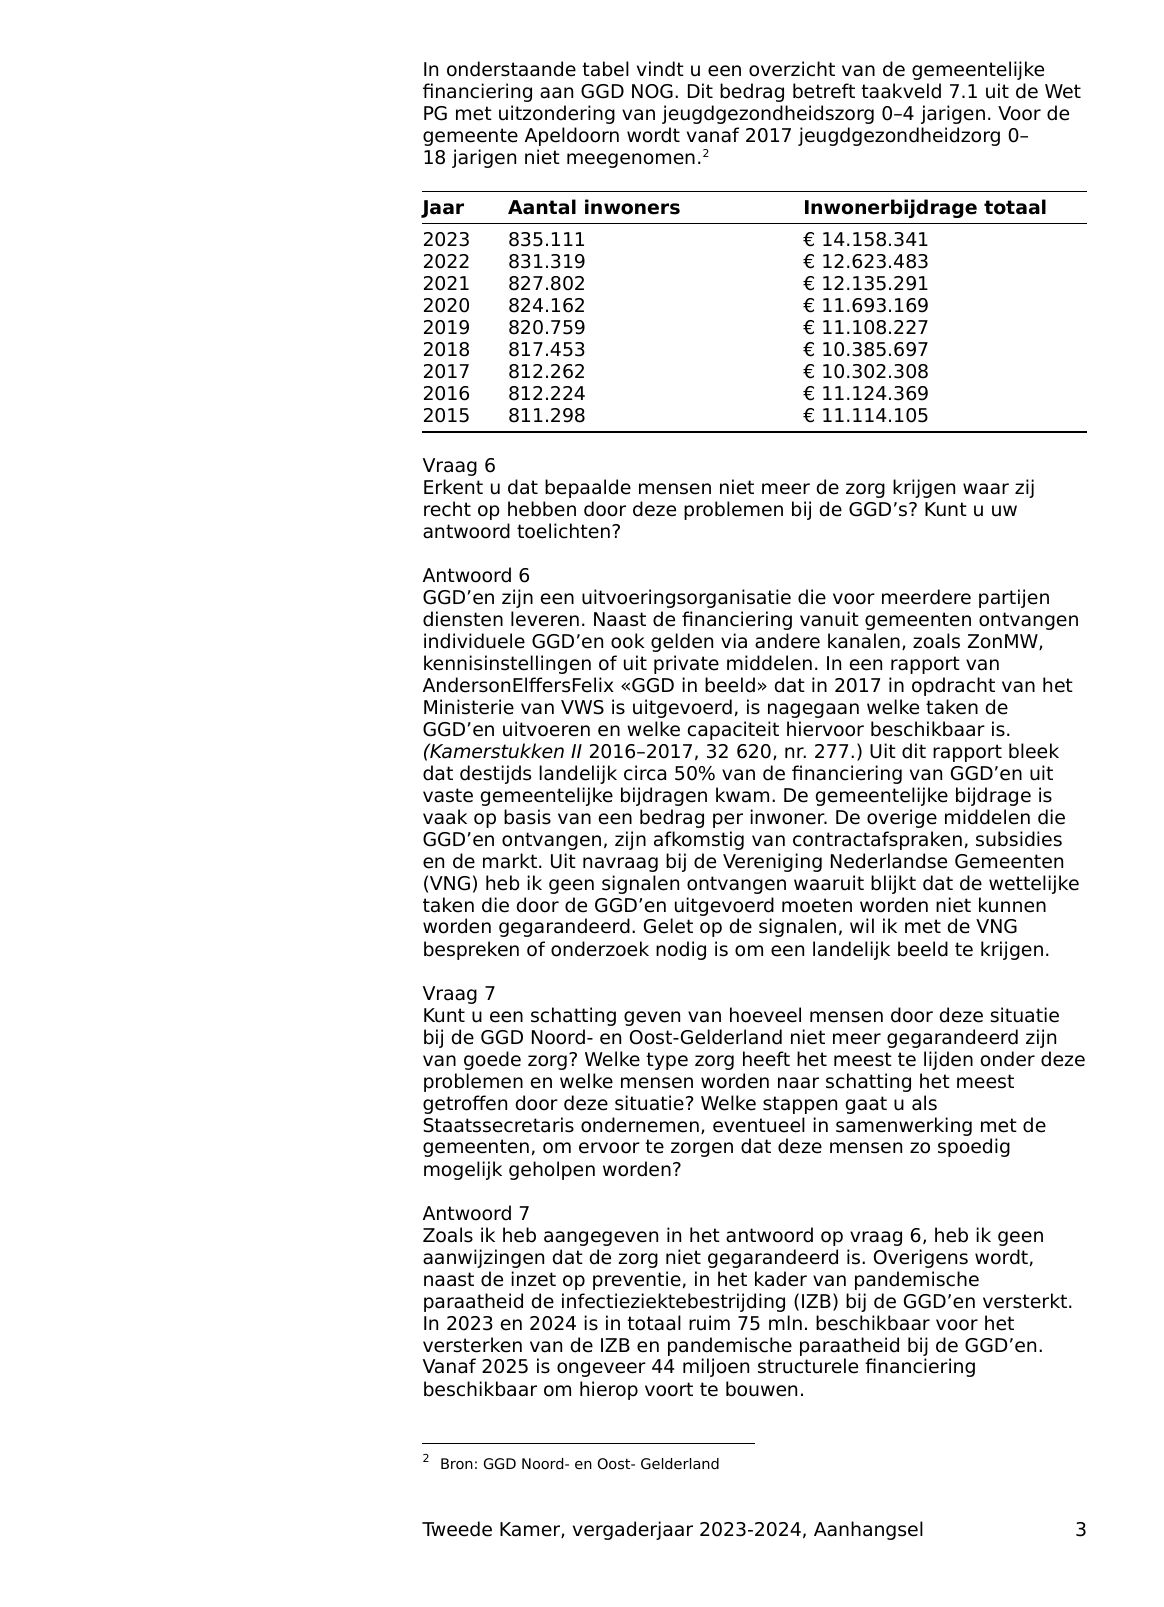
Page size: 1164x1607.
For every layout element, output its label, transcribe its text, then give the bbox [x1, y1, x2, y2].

table_cell 835.111 [502, 224, 797, 251]
table_cell 2015 [422, 405, 502, 431]
table_cell 2018 [422, 339, 502, 361]
table_cell 820.759 [502, 317, 797, 339]
table_cell 812.262 [502, 361, 797, 383]
table_header Inwonerbijdrage totaal [797, 192, 1087, 223]
text Bron: GGD Noord- en Oost- Gelderland [422, 1452, 1087, 1474]
text Erkent u dat bepaalde mensen niet meer de zorg krijgen waar zij recht op hebben door deze problemen bij de GGD’s? Kunt u uw antwoord toelichten? [422, 477, 1087, 543]
table_cell € 11.114.105 [797, 405, 1087, 431]
table_cell 831.319 [502, 251, 797, 273]
table_cell 2016 [422, 383, 502, 405]
table_cell € 14.158.341 [797, 224, 1087, 251]
table_cell 2021 [422, 273, 502, 295]
table_cell € 11.108.227 [797, 317, 1087, 339]
table_cell 2023 [422, 224, 502, 251]
table_header Aantal inwoners [502, 192, 797, 223]
text GGD’en zijn een uitvoeringsorganisatie die voor meerdere partijen diensten leveren. Naast de financiering vanuit gemeenten ontvangen individuele GGD’en ook gelden via andere kanalen, zoals ZonMW, kennisinstellingen of uit private middelen. In een rapport van AndersonElffersFelix «GGD in beeld» dat in 2017 in opdracht van het Ministerie van VWS is uitgevoerd, is nagegaan welke taken de GGD’en uitvoeren en welke capaciteit hiervoor beschikbaar is. (Kamerstukken II 2016–2017, 32 620, nr. 277.) Uit dit rapport bleek dat destijds landelijk circa 50% van de financiering van GGD’en uit vaste gemeentelijke bijdragen kwam. De gemeentelijke bijdrage is vaak op basis van een bedrag per inwoner. De overige middelen die GGD’en ontvangen, zijn afkomstig van contractafspraken, subsidies en de markt. Uit navraag bij de Vereniging Nederlandse Gemeenten (VNG) heb ik geen signalen ontvangen waaruit blijkt dat de wettelijke taken die door de GGD’en uitgevoerd moeten worden niet kunnen worden gegarandeerd. Gelet op de signalen, wil ik met de VNG bespreken of onderzoek nodig is om een landelijk beeld te krijgen. [422, 587, 1087, 960]
table_cell € 12.623.483 [797, 251, 1087, 273]
table_cell 817.453 [502, 339, 797, 361]
text In onderstaande tabel vindt u een overzicht van de gemeentelijke financiering aan GGD NOG. Dit bedrag betreft taakveld 7.1 uit de Wet PG met uitzondering van jeugdgezondheidszorg 0–4 jarigen. Voor de gemeente Apeldoorn wordt vanaf 2017 jeugdgezondheidzorg 0–18 jarigen niet meegenomen. [422, 59, 1087, 169]
text Antwoord 7 [422, 1203, 1087, 1224]
table_cell 2019 [422, 317, 502, 339]
table_cell 824.162 [502, 295, 797, 317]
table_cell 811.298 [502, 405, 797, 431]
table_cell € 11.124.369 [797, 383, 1087, 405]
text Vraag 7 [422, 983, 1087, 1004]
table_cell 2020 [422, 295, 502, 317]
table_cell € 10.385.697 [797, 339, 1087, 361]
table_header Jaar [422, 192, 502, 223]
table_cell 827.802 [502, 273, 797, 295]
table_cell € 11.693.169 [797, 295, 1087, 317]
text Zoals ik heb aangegeven in het antwoord op vraag 6, heb ik geen aanwijzingen dat de zorg niet gegarandeerd is. Overigens wordt, naast de inzet op preventie, in het kader van pandemische paraatheid de infectieziektebestrijding (IZB) bij de GGD’en versterkt. In 2023 en 2024 is in totaal ruim 75 mln. beschikbaar voor het versterken van de IZB en pandemische paraatheid bij de GGD’en. Vanaf 2025 is ongeveer 44 miljoen structurele financiering beschikbaar om hierop voort te bouwen. [422, 1224, 1087, 1400]
table_cell 2017 [422, 361, 502, 383]
text Kunt u een schatting geven van hoeveel mensen door deze situatie bij de GGD Noord- en Oost-Gelderland niet meer gegarandeerd zijn van goede zorg? Welke type zorg heeft het meest te lijden onder deze problemen en welke mensen worden naar schatting het meest getroffen door deze situatie? Welke stappen gaat u als Staatssecretaris ondernemen, eventueel in samenwerking met de gemeenten, om ervoor te zorgen dat deze mensen zo spoedig mogelijk geholpen worden? [422, 1004, 1087, 1180]
table_cell € 10.302.308 [797, 361, 1087, 383]
table_cell 2022 [422, 251, 502, 273]
text Vraag 6 [422, 455, 1087, 477]
table_cell € 12.135.291 [797, 273, 1087, 295]
table_cell 812.224 [502, 383, 797, 405]
text Antwoord 6 [422, 565, 1087, 587]
